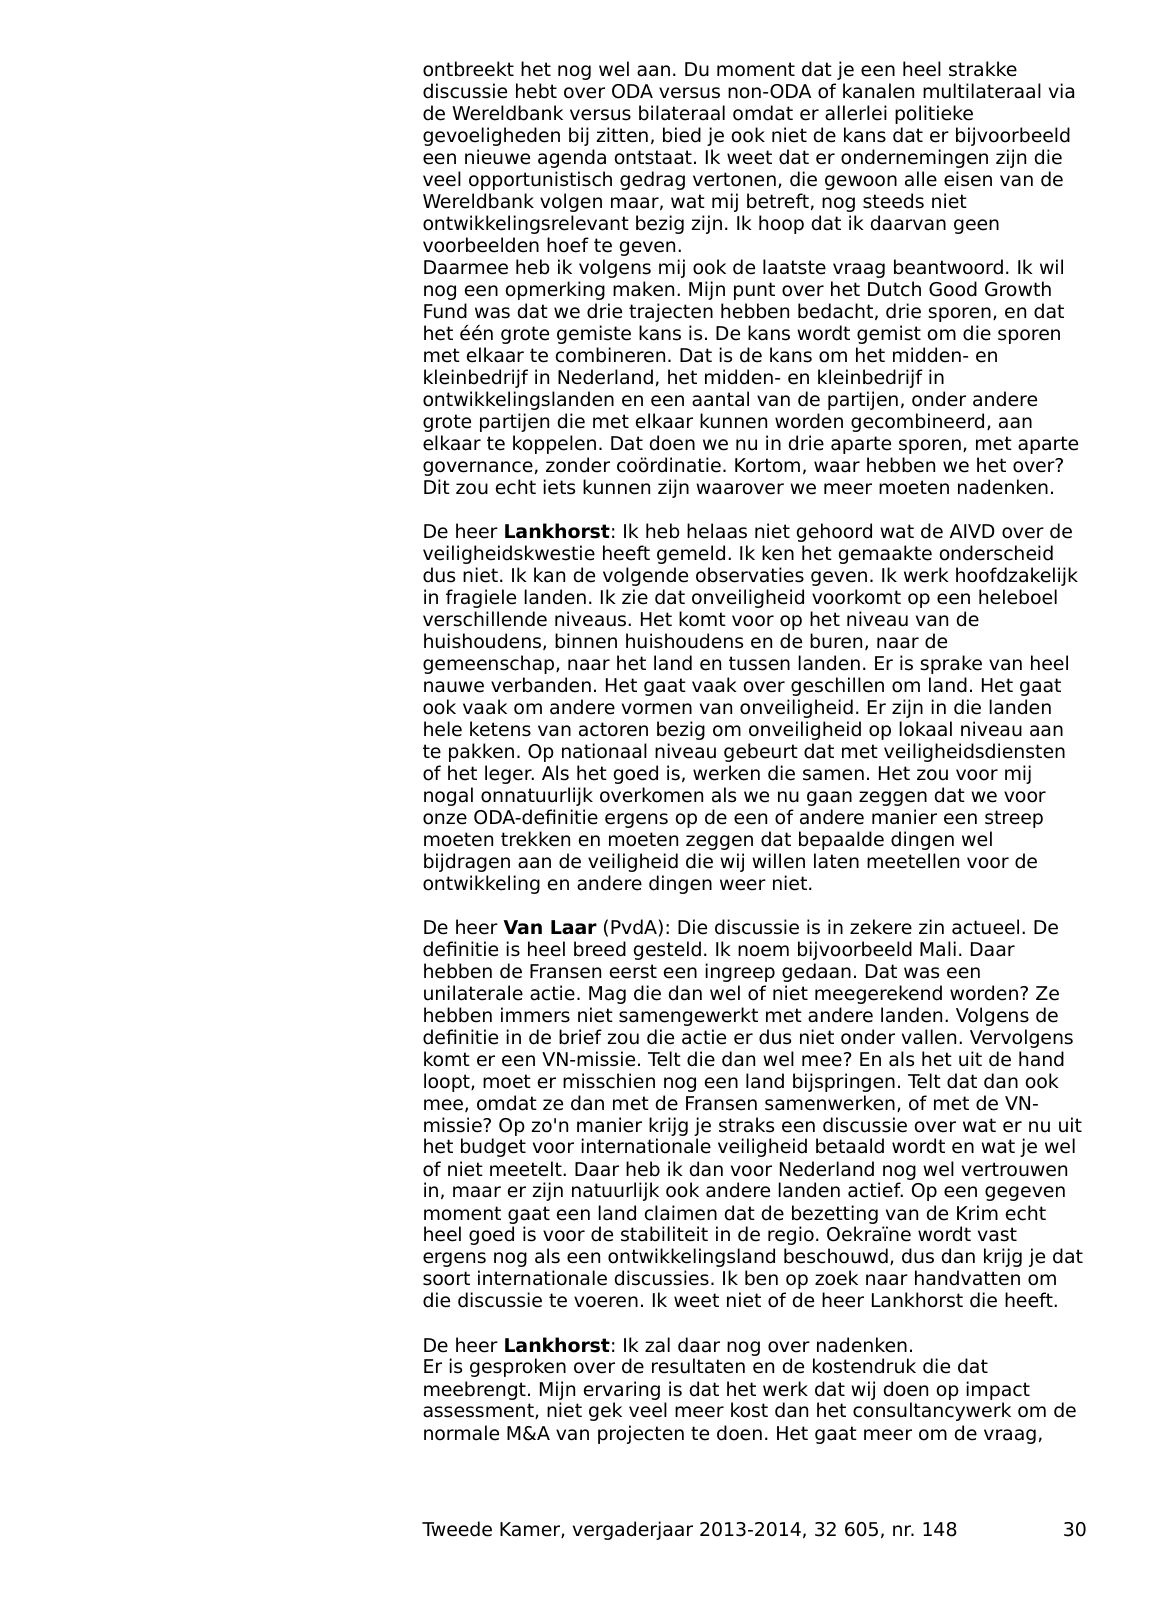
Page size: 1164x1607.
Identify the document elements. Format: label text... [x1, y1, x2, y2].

text De heer Lankhorst: Ik zal daar nog over nadenken. [422, 1334, 1087, 1356]
text De heer Lankhorst: Ik heb helaas niet gehoord wat de AIVD over de veiligheidskwestie heeft gemeld. Ik ken het gemaakte onderscheid dus niet. Ik kan de volgende observaties geven. Ik werk hoofdzakelijk in fragiele landen. Ik zie dat onveiligheid voorkomt op een heleboel verschillende niveaus. Het komt voor op het niveau van de huishoudens, binnen huishoudens en de buren, naar de gemeenschap, naar het land en tussen landen. Er is sprake van heel nauwe verbanden. Het gaat vaak over geschillen om land. Het gaat ook vaak om andere vormen van onveiligheid. Er zijn in die landen hele ketens van actoren bezig om onveiligheid op lokaal niveau aan te pakken. Op nationaal niveau gebeurt dat met veiligheidsdiensten of het leger. Als het goed is, werken die samen. Het zou voor mij nogal onnatuurlijk overkomen als we nu gaan zeggen dat we voor onze ODA-definitie ergens op de een of andere manier een streep moeten trekken en moeten zeggen dat bepaalde dingen wel bijdragen aan de veiligheid die wij willen laten meetellen voor de ontwikkeling en andere dingen weer niet. [422, 521, 1087, 894]
text Er is gesproken over de resultaten en de kostendruk die dat meebrengt. Mijn ervaring is dat het werk dat wij doen op impact assessment, niet gek veel meer kost dan het consultancywerk om de normale M&A van projecten te doen. Het gaat meer om de vraag, [422, 1356, 1087, 1444]
text Daarmee heb ik volgens mij ook de laatste vraag beantwoord. Ik wil nog een opmerking maken. Mijn punt over het Dutch Good Growth Fund was dat we drie trajecten hebben bedacht, drie sporen, en dat het één grote gemiste kans is. De kans wordt gemist om die sporen met elkaar te combineren. Dat is de kans om het midden- en kleinbedrijf in Nederland, het midden- en kleinbedrijf in ontwikkelingslanden en een aantal van de partijen, onder andere grote partijen die met elkaar kunnen worden gecombineerd, aan elkaar te koppelen. Dat doen we nu in drie aparte sporen, met aparte governance, zonder coördinatie. Kortom, waar hebben we het over? Dit zou echt iets kunnen zijn waarover we meer moeten nadenken. [422, 257, 1087, 499]
text De heer Van Laar (PvdA): Die discussie is in zekere zin actueel. De definitie is heel breed gesteld. Ik noem bijvoorbeeld Mali. Daar hebben de Fransen eerst een ingreep gedaan. Dat was een unilaterale actie. Mag die dan wel of niet meegerekend worden? Ze hebben immers niet samengewerkt met andere landen. Volgens de definitie in de brief zou die actie er dus niet onder vallen. Vervolgens komt er een VN-missie. Telt die dan wel mee? En als het uit de hand loopt, moet er misschien nog een land bijspringen. Telt dat dan ook mee, omdat ze dan met de Fransen samenwerken, of met de VN-missie? Op zo'n manier krijg je straks een discussie over wat er nu uit het budget voor internationale veiligheid betaald wordt en wat je wel of niet meetelt. Daar heb ik dan voor Nederland nog wel vertrouwen in, maar er zijn natuurlijk ook andere landen actief. Op een gegeven moment gaat een land claimen dat de bezetting van de Krim echt heel goed is voor de stabiliteit in de regio. Oekraïne wordt vast ergens nog als een ontwikkelingsland beschouwd, dus dan krijg je dat soort internationale discussies. Ik ben op zoek naar handvatten om die discussie te voeren. Ik weet niet of de heer Lankhorst die heeft. [422, 917, 1087, 1312]
text ontbreekt het nog wel aan. Du moment dat je een heel strakke discussie hebt over ODA versus non-ODA of kanalen multilateraal via de Wereldbank versus bilateraal omdat er allerlei politieke gevoeligheden bij zitten, bied je ook niet de kans dat er bijvoorbeeld een nieuwe agenda ontstaat. Ik weet dat er ondernemingen zijn die veel opportunistisch gedrag vertonen, die gewoon alle eisen van de Wereldbank volgen maar, wat mij betreft, nog steeds niet ontwikkelingsrelevant bezig zijn. Ik hoop dat ik daarvan geen voorbeelden hoef te geven. [422, 59, 1087, 257]
